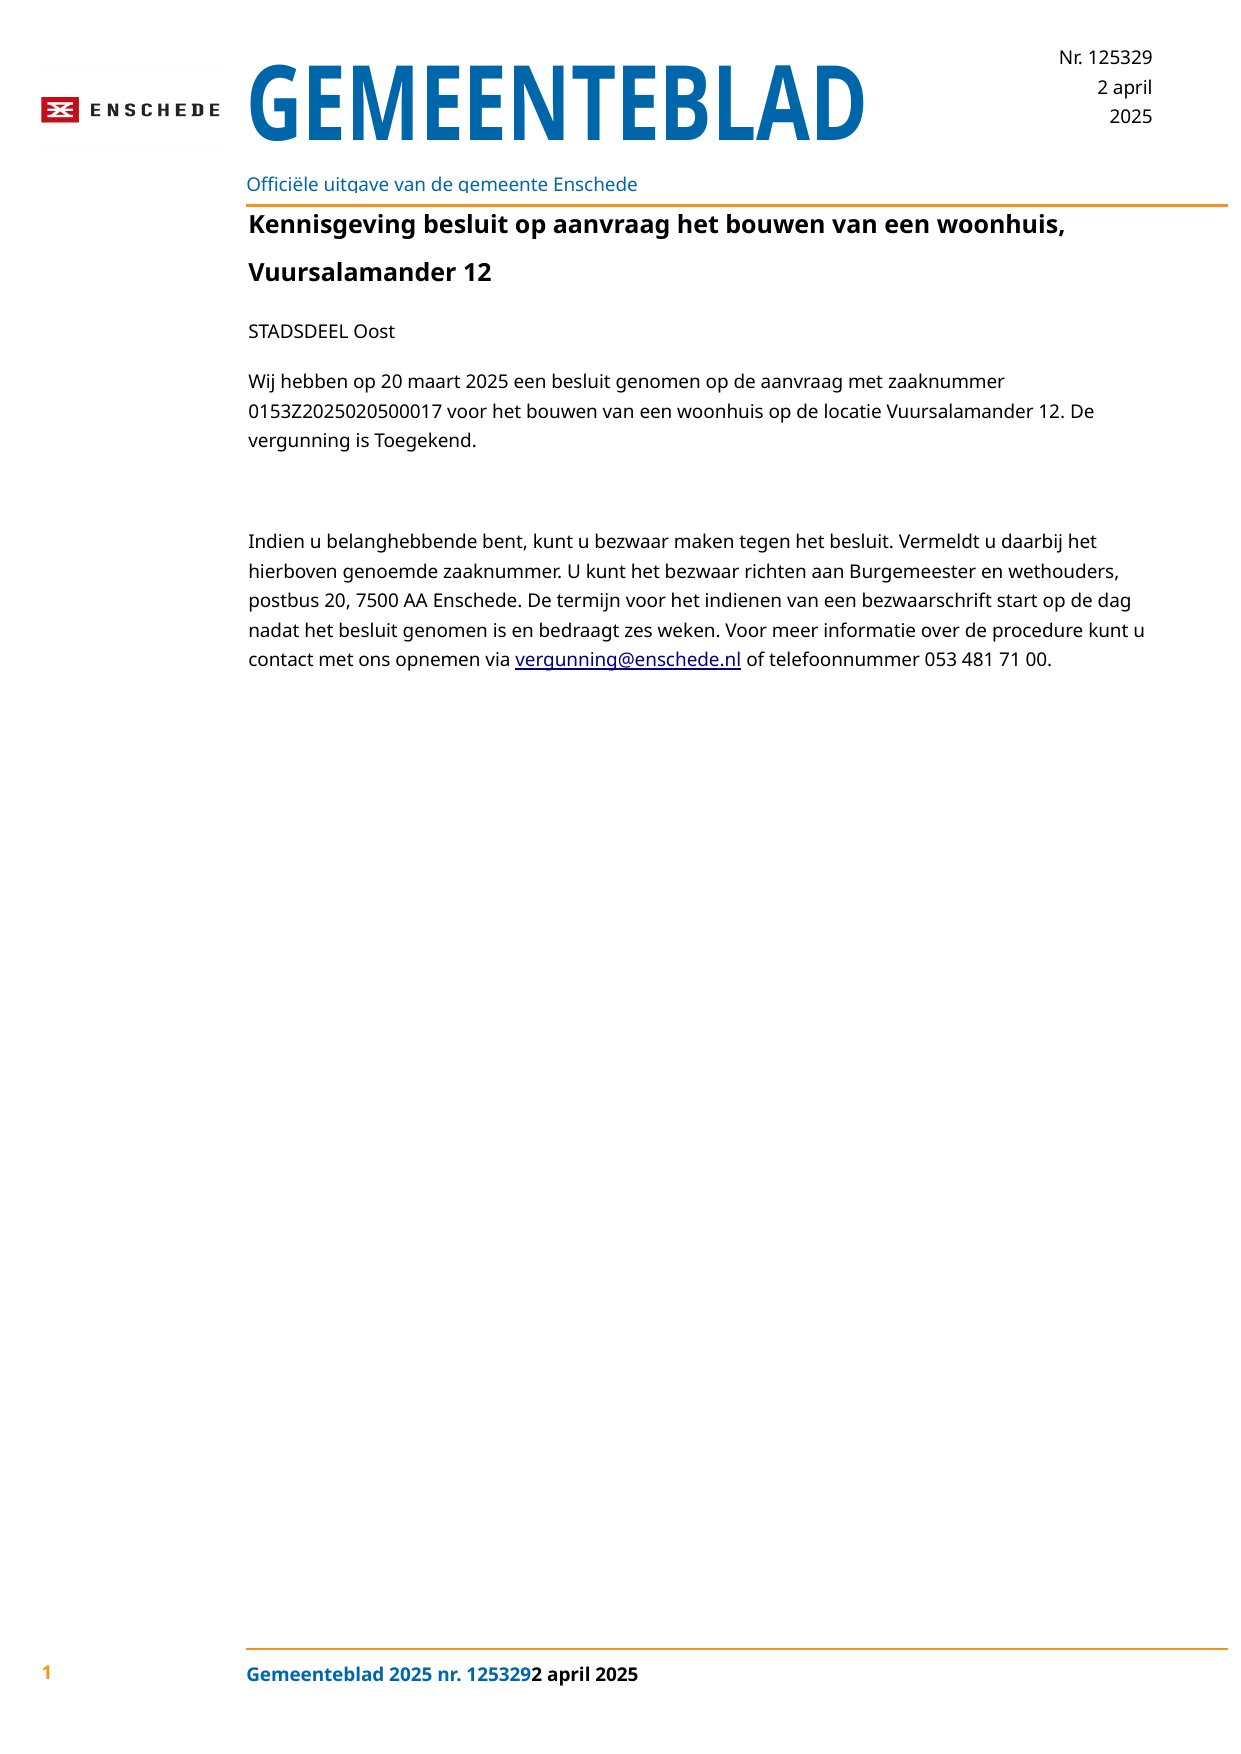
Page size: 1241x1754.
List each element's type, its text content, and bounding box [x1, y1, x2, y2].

text Indien u belanghebbende bent, kunt u bezwaar maken tegen het besluit. Vermeldt u daarbij het hierboven genoemde zaaknummer. U kunt het bezwaar richten aan Burgemeester en wethouders, postbus 20, 7500 AA Enschede. De termijn voor het indienen van een bezwaarschrift start op de dag nadat het besluit genomen is en bedraagt zes weken. Voor meer informatie over de procedure kunt u contact met ons opnemen via vergunning@enschede.nl of telefoonnummer 053 481 71 00. [248, 528, 1152, 672]
text Kennisgeving besluit op aanvraag het bouwen van een woonhuis, Vuursalamander 12 [248, 207, 1152, 288]
picture [41, 47, 231, 172]
text Wij hebben op 20 maart 2025 een besluit genomen op de aanvraag met zaaknummer 0153Z2025020500017 voor het bouwen van een woonhuis op de locatie Vuursalamander 12. De vergunning is Toegekend. [248, 368, 1152, 453]
text STADSDEEL Oost [248, 318, 1152, 344]
